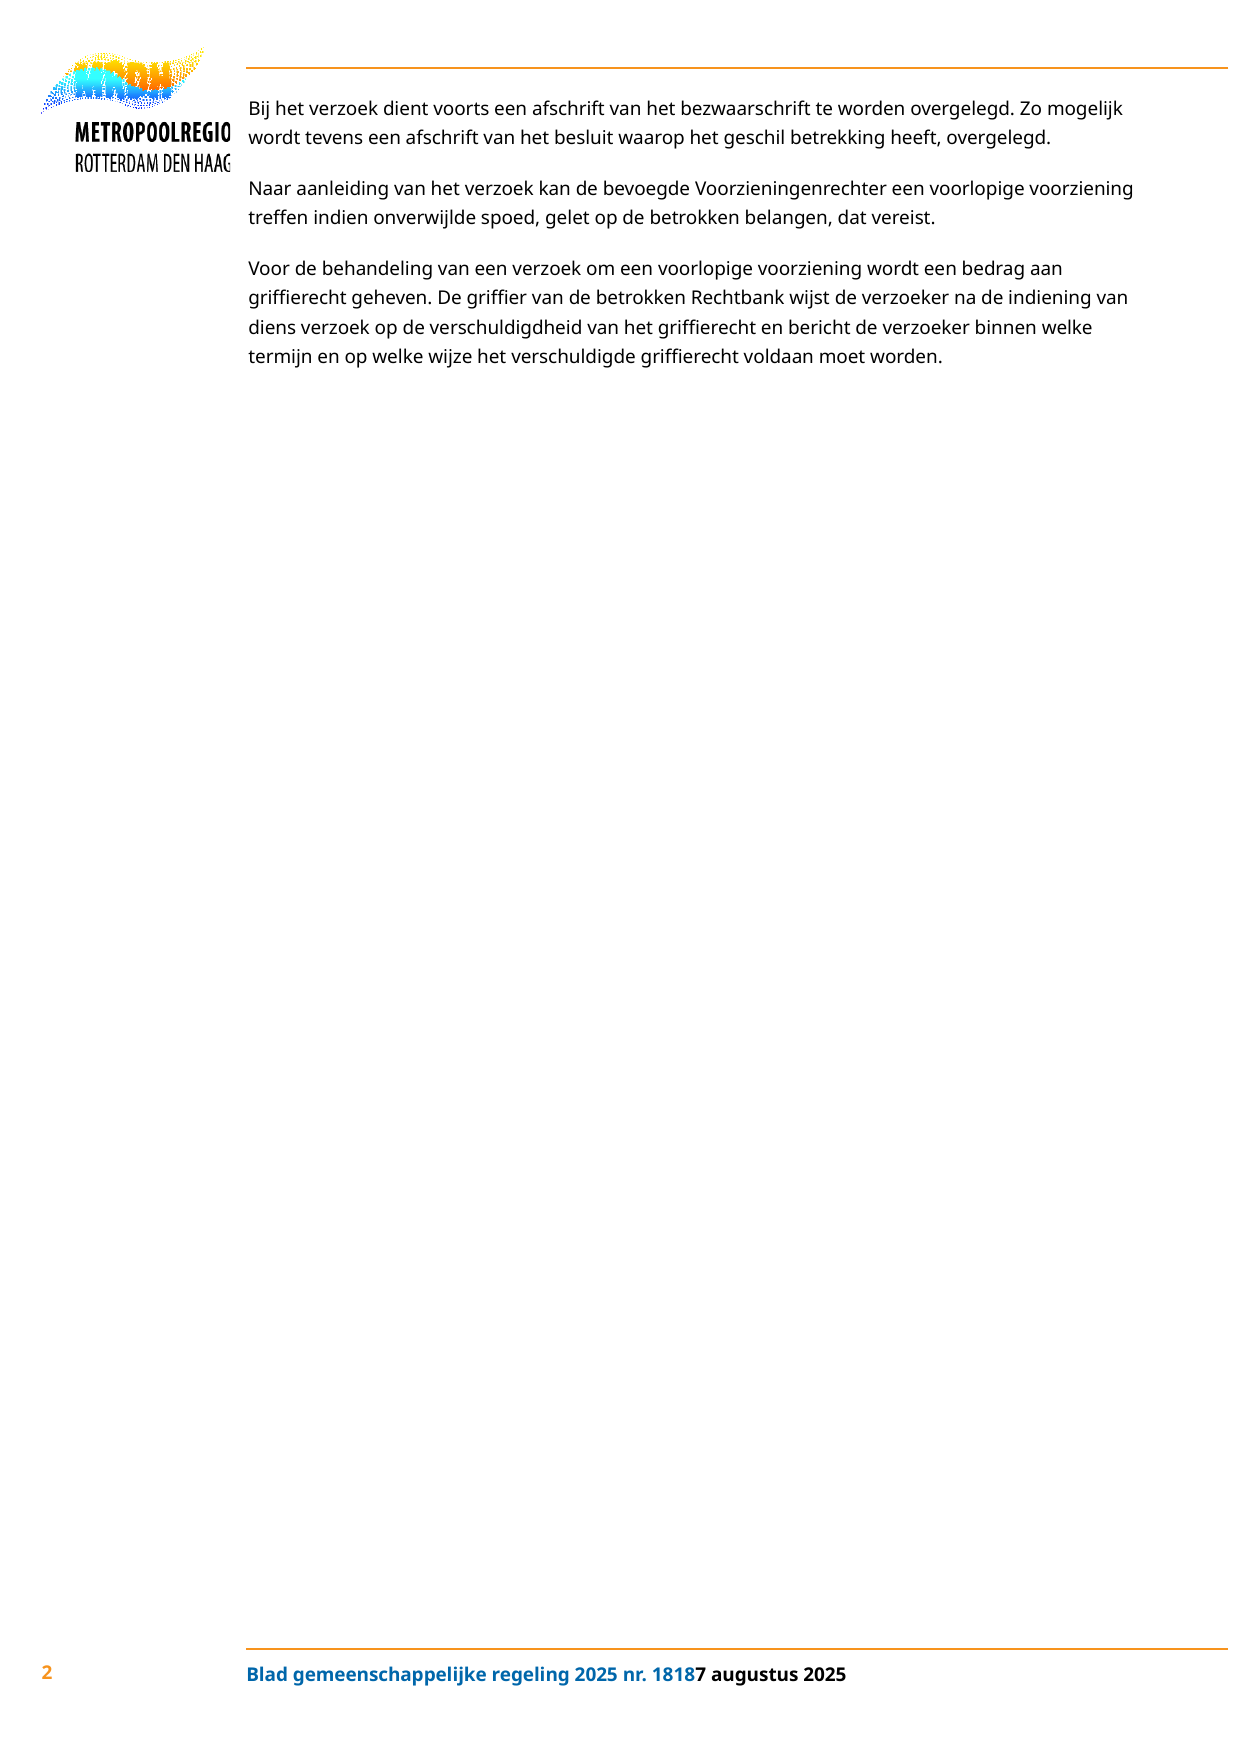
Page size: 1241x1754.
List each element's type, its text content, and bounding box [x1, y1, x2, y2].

text Naar aanleiding van het verzoek kan de bevoegde Voorzieningenrechter een voorlopige voorziening treffen indien onverwijlde spoed, gelet op de betrokken belangen, dat vereist. [248, 175, 1152, 230]
text Voor de behandeling van een verzoek om een voorlopige voorziening wordt een bedrag aan griffierecht geheven. De griffier van de betrokken Rechtbank wijst de verzoeker na de indiening van diens verzoek op de verschuldigdheid van het griffierecht en bericht de verzoeker binnen welke termijn en op welke wijze het verschuldigde griffierecht voldaan moet worden. [248, 255, 1152, 369]
text Bij het verzoek dient voorts een afschrift van het bezwaarschrift te worden overgelegd. Zo mogelijk wordt tevens een afschrift van het besluit waarop het geschil betrekking heeft, overgelegd. [248, 95, 1152, 150]
picture [41, 47, 231, 172]
